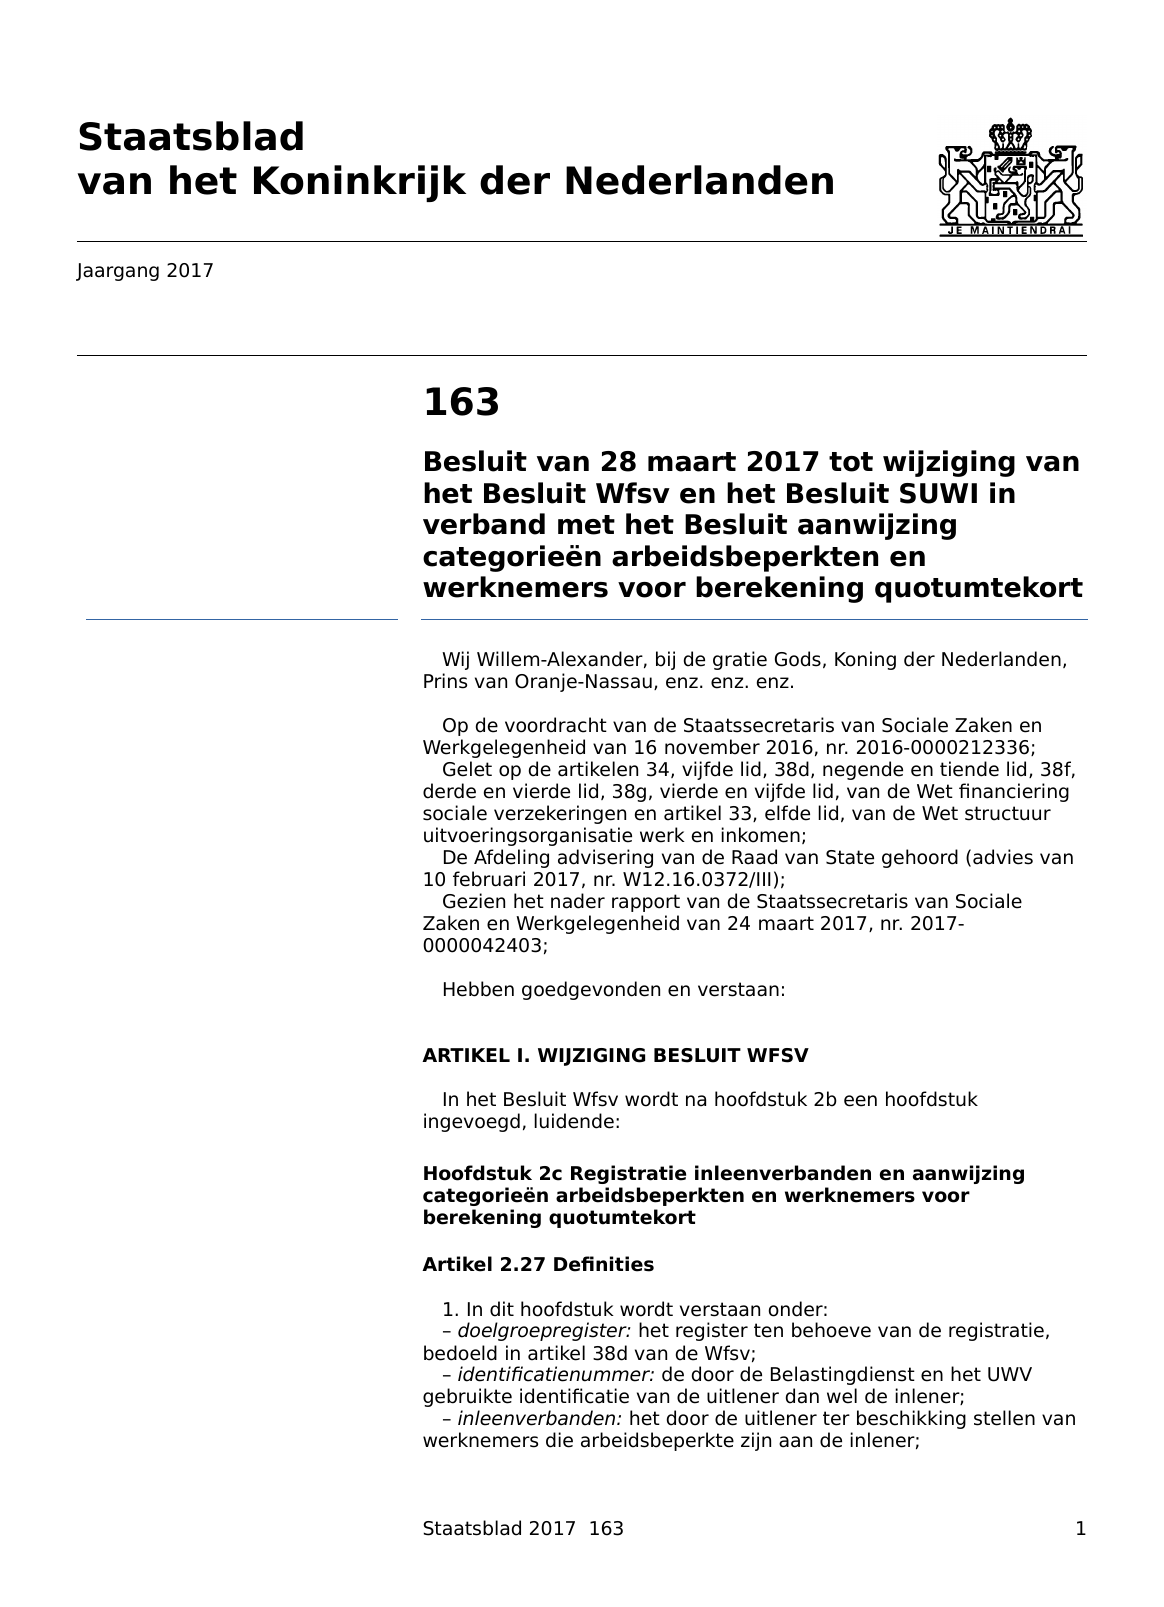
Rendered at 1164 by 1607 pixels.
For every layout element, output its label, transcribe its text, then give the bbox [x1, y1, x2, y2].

subtitle 163 [422, 381, 1087, 424]
table_header [886, 100, 1087, 241]
subtitle ARTIKEL I. WIJZIGING BESLUIT WFSV [422, 1045, 1087, 1067]
subtitle Hoofdstuk 2c Registratie inleenverbanden en aanwijzing categorieën arbeidsbeperkten en werknemers voor berekening quotumtekort [422, 1163, 1087, 1229]
text – identificatienummer: de door de Belastingdienst en het UWV gebruikte identificatie van de uitlener dan wel de inlener; [422, 1364, 1087, 1408]
text Hebben goedgevonden en verstaan: [422, 979, 1087, 1001]
text De Afdeling advisering van de Raad van State gehoord (advies van 10 februari 2017, nr. W12.16.0372/III); [422, 847, 1087, 891]
text Wij Willem-Alexander, bij de gratie Gods, Koning der Nederlanden, Prins van Oranje-Nassau, enz. enz. enz. [422, 649, 1087, 693]
text Besluit van 28 maart 2017 tot wijziging van het Besluit Wfsv en het Besluit SUWI in verband met het Besluit aanwijzing categorieën arbeidsbeperkten en werknemers voor berekening quotumtekort [422, 447, 1087, 604]
text In het Besluit Wfsv wordt na hoofdstuk 2b een hoofdstuk ingevoegd, luidende: [422, 1089, 1087, 1133]
text Gezien het nader rapport van de Staatssecretaris van Sociale Zaken en Werkgelegenheid van 24 maart 2017, nr. 2017-0000042403; [422, 891, 1087, 957]
text 1. In dit hoofdstuk wordt verstaan onder: [422, 1298, 1087, 1320]
subtitle Artikel 2.27 Definities [422, 1254, 1087, 1276]
picture [936, 115, 1087, 240]
text Op de voordracht van de Staatssecretaris van Sociale Zaken en Werkgelegenheid van 16 november 2016, nr. 2016-0000212336; [422, 715, 1087, 759]
text – inleenverbanden: het door de uitlener ter beschikking stellen van werknemers die arbeidsbeperkte zijn aan de inlener; [422, 1408, 1087, 1452]
text – doelgroepregister: het register ten behoeve van de registratie, bedoeld in artikel 38d van de Wfsv; [422, 1320, 1087, 1364]
table_header Staatsblad van het Koninkrijk der Nederlanden [77, 100, 886, 241]
table_cell Jaargang 2017 [77, 242, 1087, 355]
text Gelet op de artikelen 34, vijfde lid, 38d, negende en tiende lid, 38f, derde en vierde lid, 38g, vierde en vijfde lid, van de Wet financiering sociale verzekeringen en artikel 33, elfde lid, van de Wet structuur uitvoeringsorganisatie werk en inkomen; [422, 759, 1087, 847]
